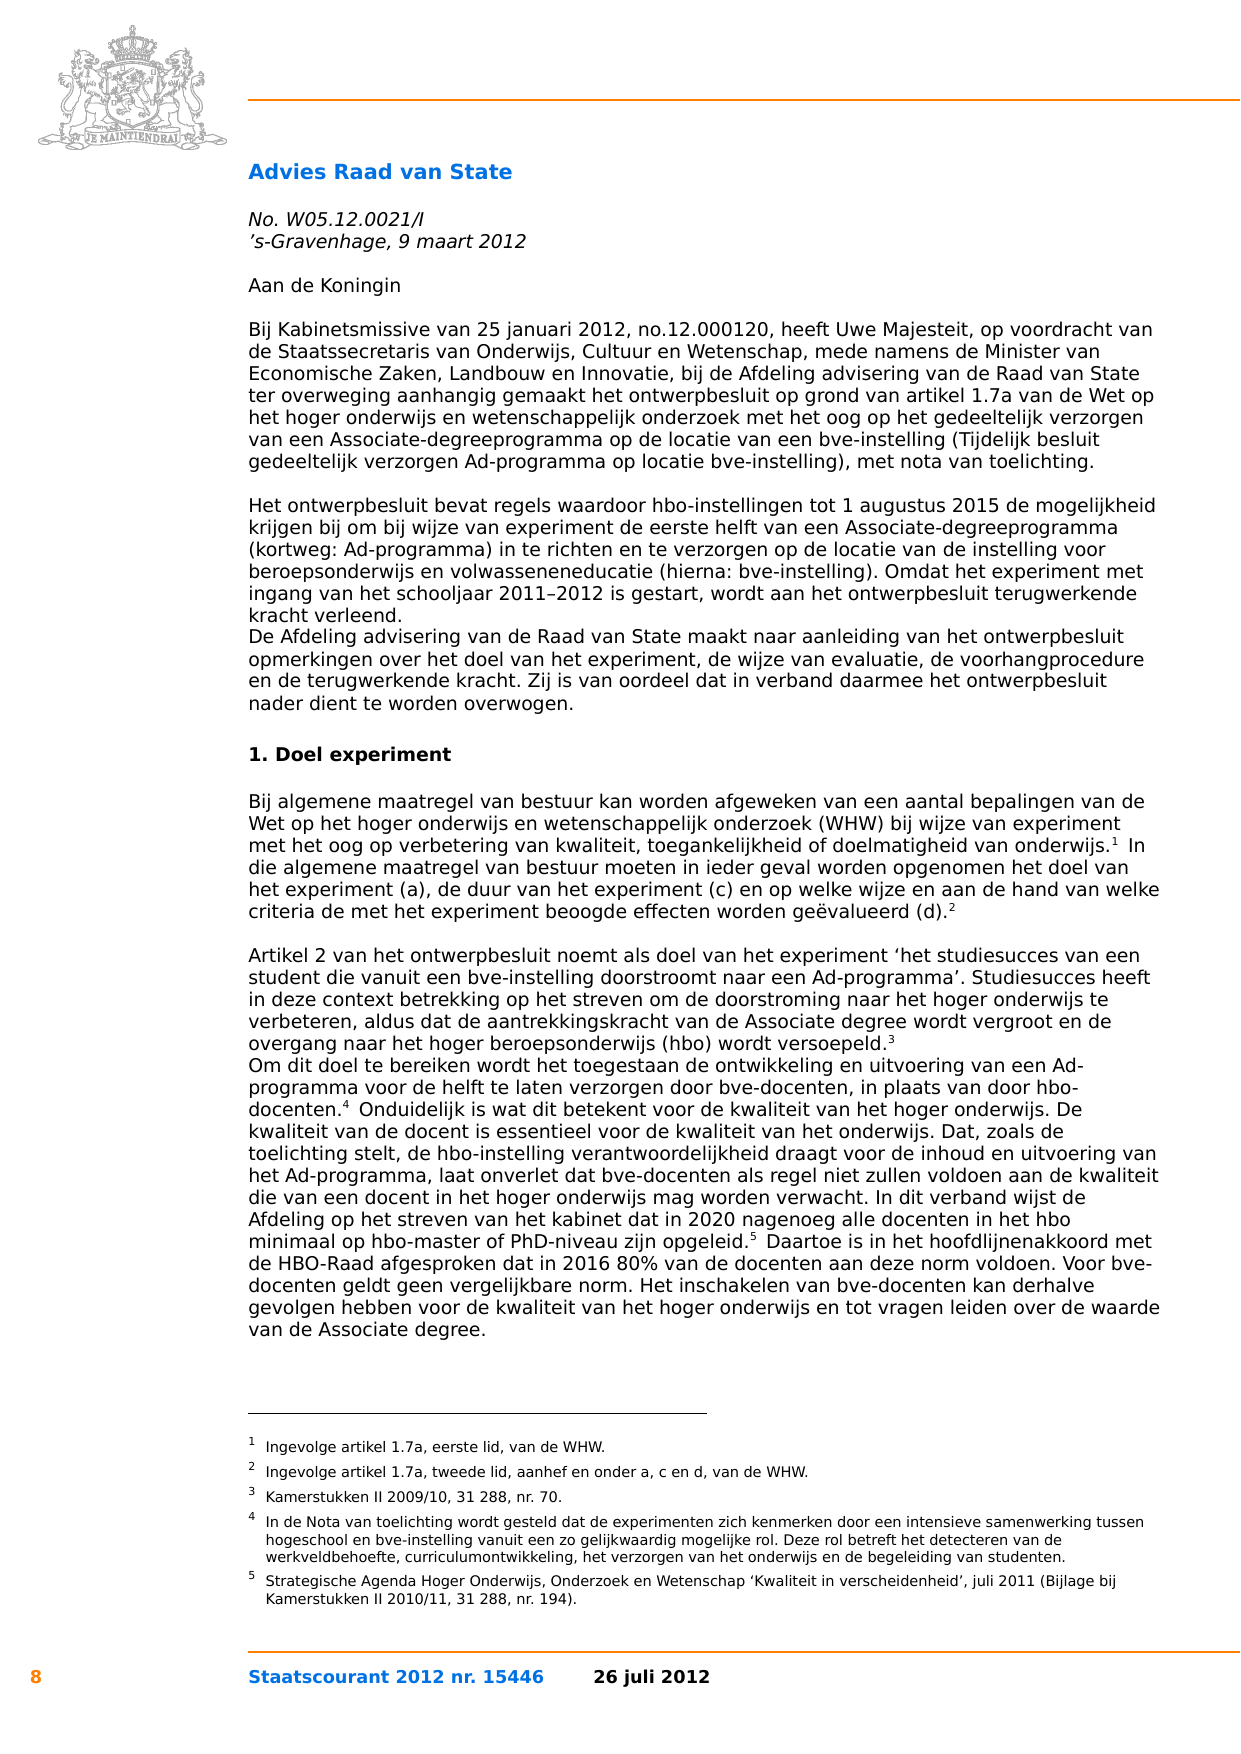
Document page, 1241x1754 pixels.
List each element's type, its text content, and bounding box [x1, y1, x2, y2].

text Om dit doel te bereiken wordt het toegestaan de ontwikkeling en uitvoering van een Ad-programma voor de helft te laten verzorgen door bve-docenten, in plaats van door hbo-docenten. Onduidelijk is wat dit betekent voor de kwaliteit van het hoger onderwijs. De kwaliteit van de docent is essentieel voor de kwaliteit van het onderwijs. Dat, zoals de toelichting stelt, de hbo-instelling verantwoordelijkheid draagt voor de inhoud en uitvoering van het Ad-programma, laat onverlet dat bve-docenten als regel niet zullen voldoen aan de kwaliteit die van een docent in het hoger onderwijs mag worden verwacht. In dit verband wijst de Afdeling op het streven van het kabinet dat in 2020 nagenoeg alle docenten in het hbo minimaal op hbo-master of PhD-niveau zijn opgeleid. Daartoe is in het hoofdlijnenakkoord met de HBO-Raad afgesproken dat in 2016 80% van de docenten aan deze norm voldoen. Voor bve-docenten geldt geen vergelijkbare norm. Het inschakelen van bve-docenten kan derhalve gevolgen hebben voor de kwaliteit van het hoger onderwijs en tot vragen leiden over de waarde van de Associate degree. [248, 1055, 1163, 1341]
text Bij Kabinetsmissive van 25 januari 2012, no.12.000120, heeft Uwe Majesteit, op voordracht van de Staatssecretaris van Onderwijs, Cultuur en Wetenschap, mede namens de Minister van Economische Zaken, Landbouw en Innovatie, bij de Afdeling advisering van de Raad van State ter overweging aanhangig gemaakt het ontwerpbesluit op grond van artikel 1.7a van de Wet op het hoger onderwijs en wetenschappelijk onderzoek met het oog op het gedeeltelijk verzorgen van een Associate-degreeprogramma op de locatie van een bve-instelling (Tijdelijk besluit gedeeltelijk verzorgen Ad-programma op locatie bve-instelling), met nota van toelichting. [248, 319, 1163, 473]
picture [38, 25, 227, 150]
text In de Nota van toelichting wordt gesteld dat de experimenten zich kenmerken door een intensieve samenwerking tussen hogeschool en bve-instelling vanuit een zo gelijkwaardig mogelijke rol. Deze rol betreft het detecteren van de werkveldbehoefte, curriculumontwikkeling, het verzorgen van het onderwijs en de begeleiding van studenten. [248, 1510, 1163, 1566]
text Het ontwerpbesluit bevat regels waardoor hbo-instellingen tot 1 augustus 2015 de mogelijkheid krijgen bij om bij wijze van experiment de eerste helft van een Associate-degreeprogramma (kortweg: Ad-programma) in te richten en te verzorgen op de locatie van de instelling voor beroepsonderwijs en volwasseneneducatie (hierna: bve-instelling). Omdat het experiment met ingang van het schooljaar 2011–2012 is gestart, wordt aan het ontwerpbesluit terugwerkende kracht verleend. [248, 494, 1163, 626]
text No. W05.12.0021/I [248, 209, 1163, 231]
text Kamerstukken II 2009/10, 31 288, nr. 70. [248, 1485, 1163, 1507]
text Bij algemene maatregel van bestuur kan worden afgeweken van een aantal bepalingen van de Wet op het hoger onderwijs en wetenschappelijk onderzoek (WHW) bij wijze van experiment met het oog op verbetering van kwaliteit, toegankelijkheid of doelmatigheid van onderwijs. In die algemene maatregel van bestuur moeten in ieder geval worden opgenomen het doel van het experiment (a), de duur van het experiment (c) en op welke wijze en aan de hand van welke criteria de met het experiment beoogde effecten worden geëvalueerd (d). [248, 791, 1163, 923]
text Strategische Agenda Hoger Onderwijs, Onderzoek en Wetenschap ‘Kwaliteit in verscheidenheid’, juli 2011 (Bijlage bij Kamerstukken II 2010/11, 31 288, nr. 194). [248, 1569, 1163, 1608]
text Ingevolge artikel 1.7a, tweede lid, aanhef en onder a, c en d, van de WHW. [248, 1460, 1163, 1482]
text Artikel 2 van het ontwerpbesluit noemt als doel van het experiment ‘het studiesucces van een student die vanuit een bve-instelling doorstroomt naar een Ad-programma’. Studiesucces heeft in deze context betrekking op het streven om de doorstroming naar het hoger onderwijs te verbeteren, aldus dat de aantrekkingskracht van de Associate degree wordt vergroot en de overgang naar het hoger beroepsonderwijs (hbo) wordt versoepeld. [248, 945, 1163, 1055]
text De Afdeling advisering van de Raad van State maakt naar aanleiding van het ontwerpbesluit opmerkingen over het doel van het experiment, de wijze van evaluatie, de voorhangprocedure en de terugwerkende kracht. Zij is van oordeel dat in verband daarmee het ontwerpbesluit nader dient te worden overwogen. [248, 626, 1163, 714]
text ’s-Gravenhage, 9 maart 2012 [248, 231, 1163, 253]
subtitle Advies Raad van State [248, 160, 1163, 184]
subtitle 1. Doel experiment [248, 744, 1163, 766]
text Aan de Koningin [248, 275, 1163, 297]
text Ingevolge artikel 1.7a, eerste lid, van de WHW. [248, 1435, 1163, 1457]
